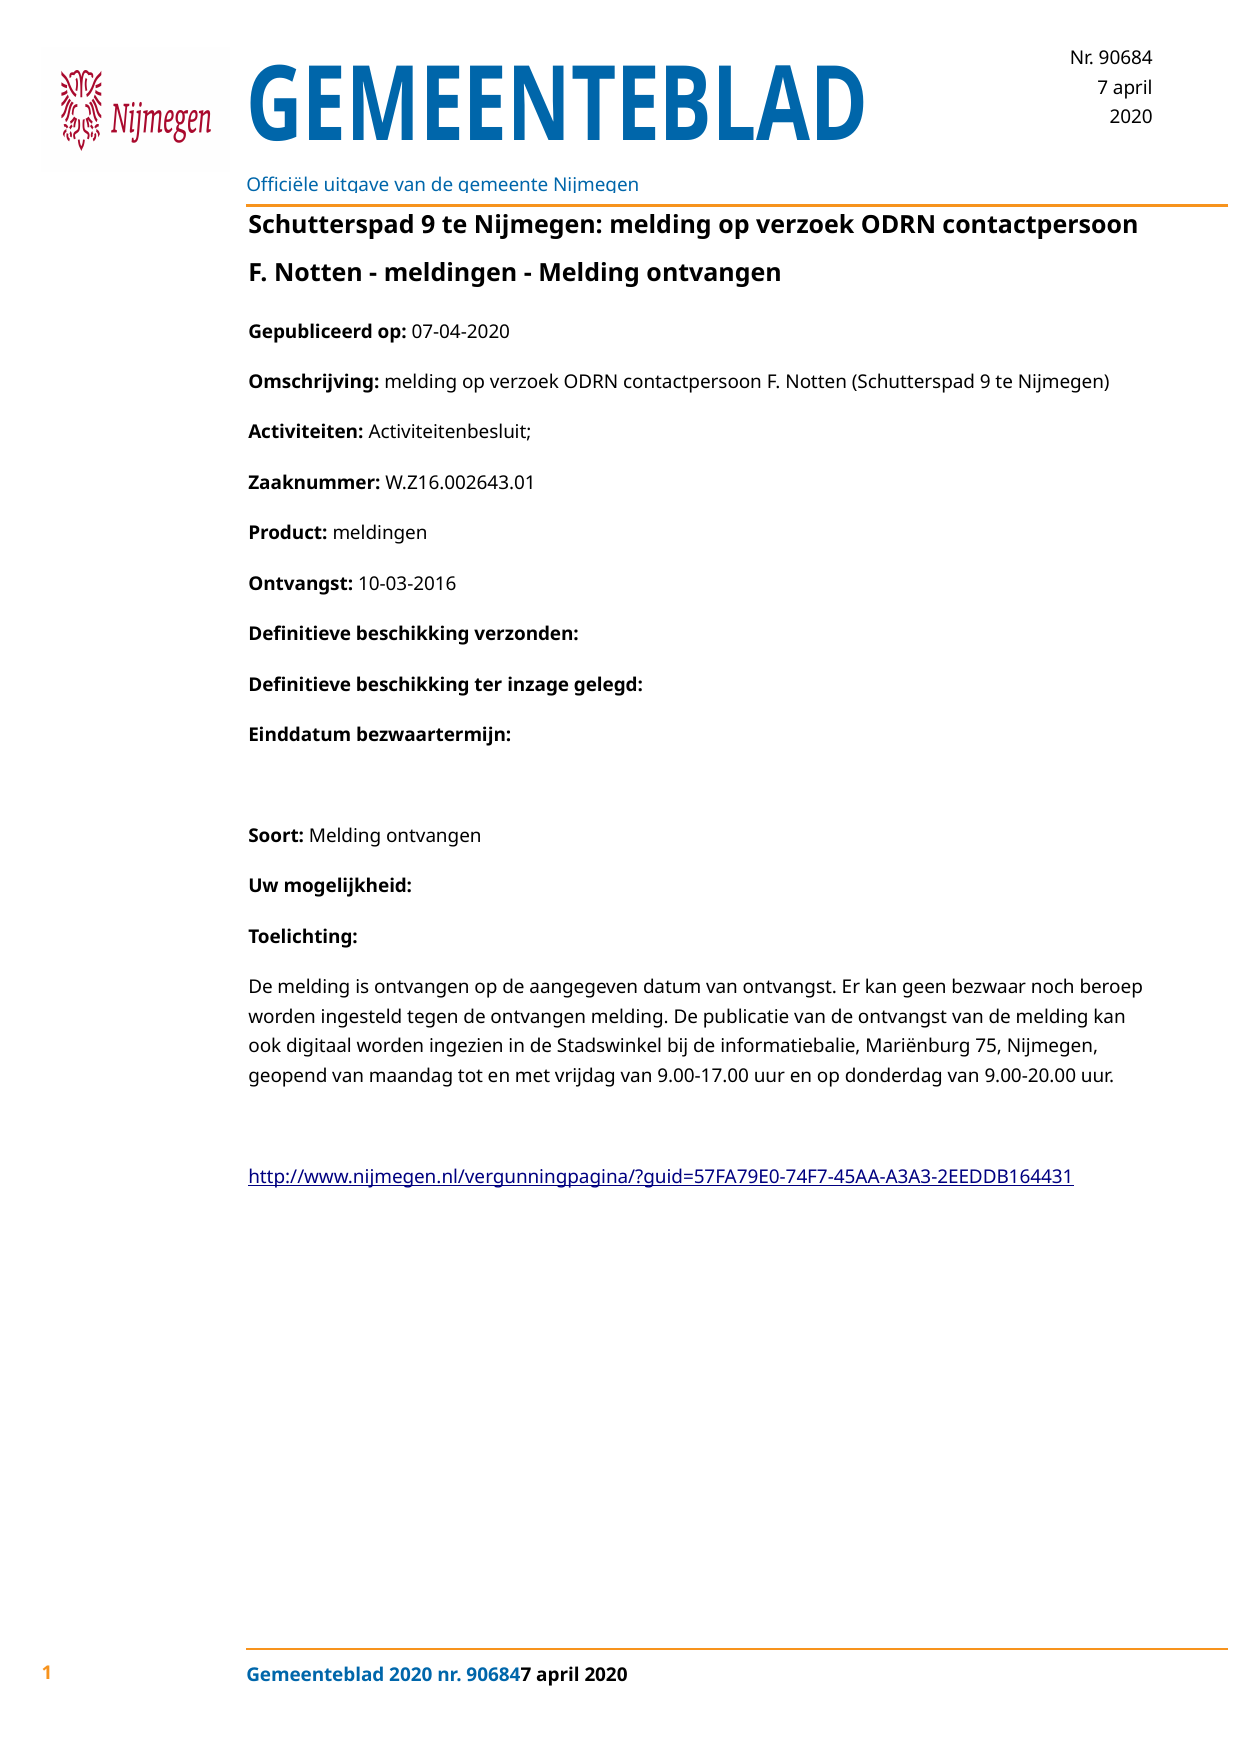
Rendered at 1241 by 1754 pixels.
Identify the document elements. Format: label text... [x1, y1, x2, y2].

text Zaaknummer: W.Z16.002643.01 [248, 469, 1152, 495]
text Gepubliceerd op: 07-04-2020 [248, 318, 1152, 344]
text Product: meldingen [248, 519, 1152, 545]
text Schutterspad 9 te Nijmegen: melding op verzoek ODRN contactpersoon F. Notten - meldingen - Melding ontvangen [248, 207, 1152, 288]
text De melding is ontvangen op de aangegeven datum van ontvangst. Er kan geen bezwaar noch beroep worden ingesteld tegen de ontvangen melding. De publicatie van de ontvangst van de melding kan ook digitaal worden ingezien in de Stadswinkel bij de informatiebalie, Mariënburg 75, Nijmegen, geopend van maandag tot en met vrijdag van 9.00-17.00 uur en op donderdag van 9.00-20.00 uur. [248, 973, 1152, 1088]
text Soort: Melding ontvangen [248, 822, 1152, 848]
text Toelichting: [248, 923, 1152, 949]
text Activiteiten: Activiteitenbesluit; [248, 419, 1152, 444]
text Omschrijving: melding op verzoek ODRN contactpersoon F. Notten (Schutterspad 9 te Nijmegen) [248, 368, 1152, 394]
text Definitieve beschikking verzonden: [248, 620, 1152, 646]
text Uw mogelijkheid: [248, 872, 1152, 898]
text Definitieve beschikking ter inzage gelegd: [248, 671, 1152, 697]
text Einddatum bezwaartermijn: [248, 721, 1152, 747]
text Ontvangst: 10-03-2016 [248, 570, 1152, 596]
picture [41, 47, 231, 172]
text http://www.nijmegen.nl/vergunningpagina/?guid=57FA79E0-74F7-45AA-A3A3-2EEDDB164431 [248, 1163, 1152, 1189]
